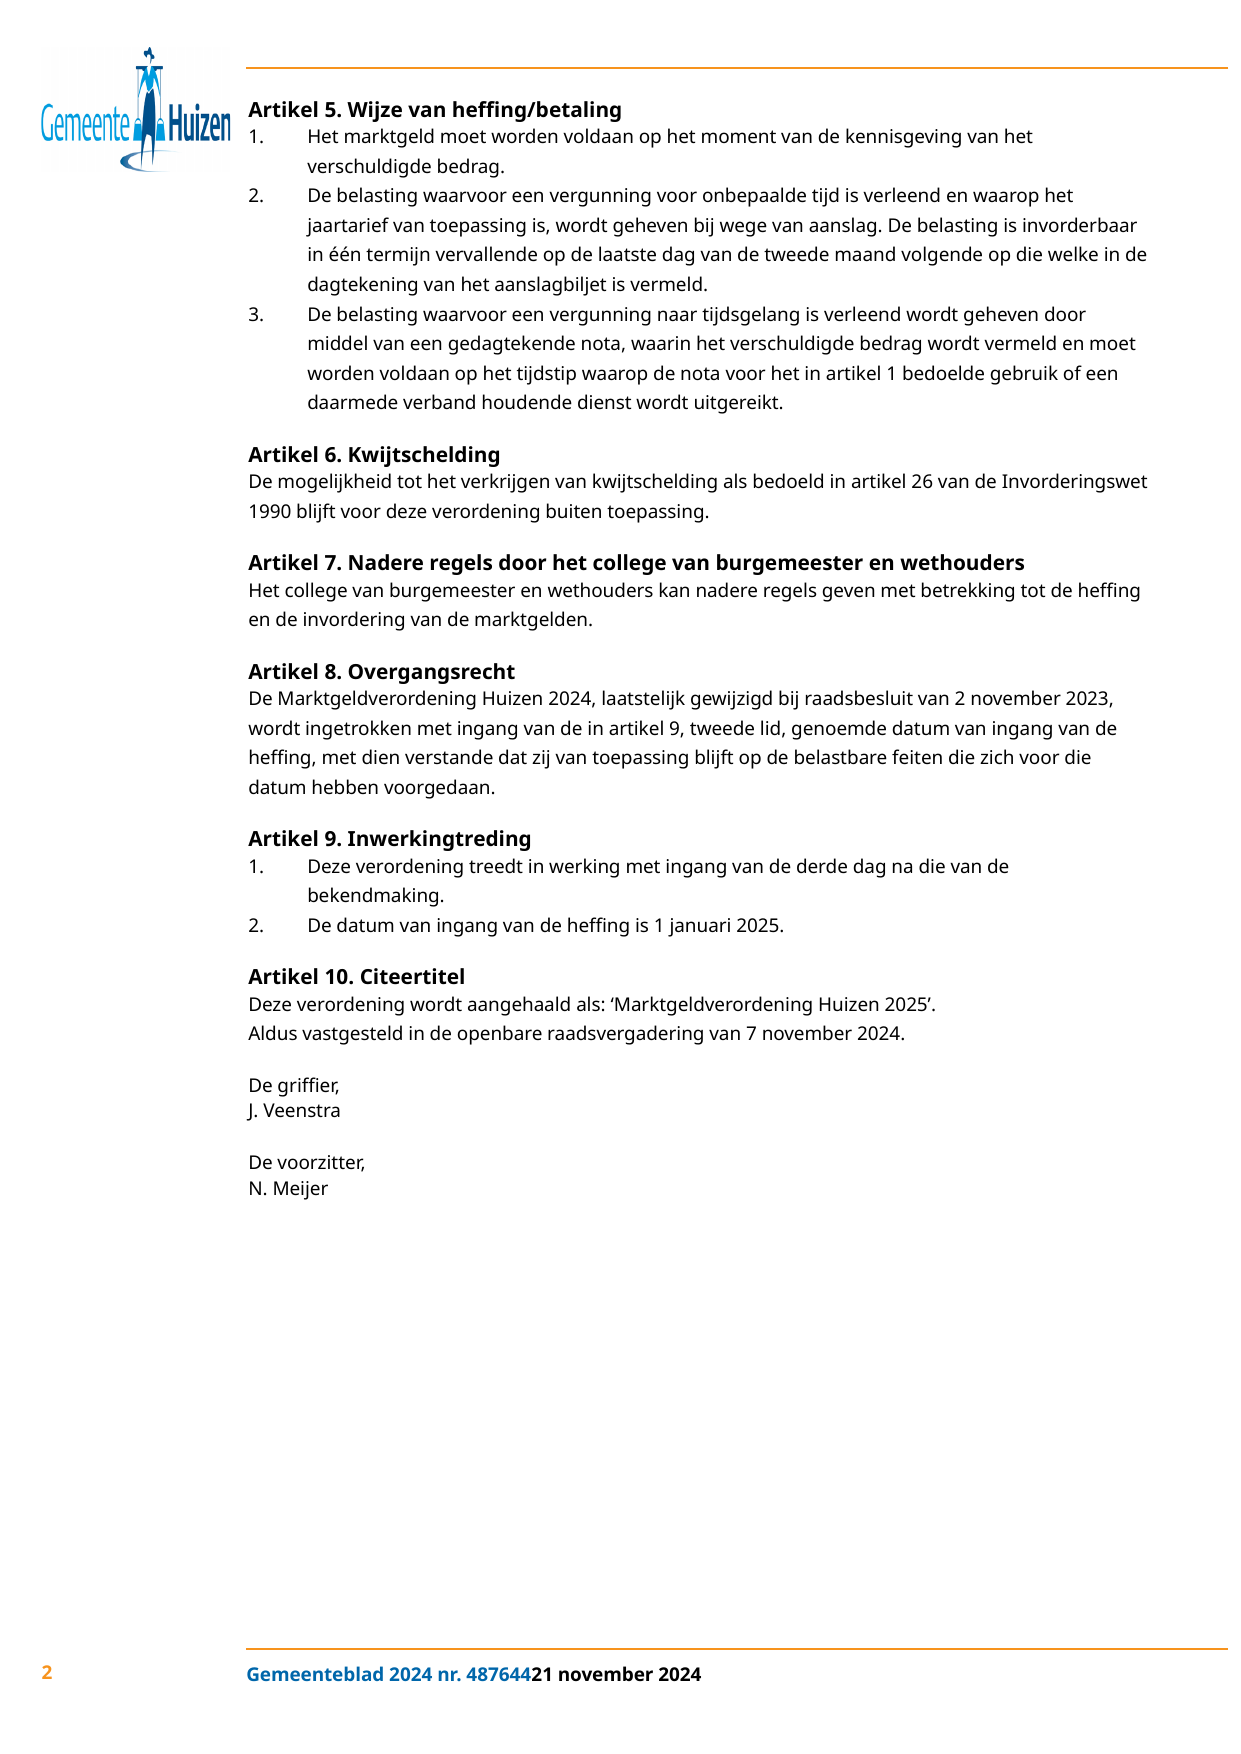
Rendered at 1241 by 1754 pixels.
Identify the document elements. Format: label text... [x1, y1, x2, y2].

text Artikel 8. Overgangsrecht [248, 657, 1152, 685]
text Deze verordening wordt aangehaald als: ‘Marktgeldverordening Huizen 2025’. [248, 991, 1152, 1017]
text Artikel 9. Inwerkingtreding [248, 824, 1152, 853]
text Het college van burgemeester en wethouders kan nadere regels geven met betrekking tot de heffing en de invordering van de marktgelden. [248, 577, 1152, 632]
list Deze verordening treedt in werking met ingang van de derde dag na die van de bekendmaking. [248, 853, 1152, 908]
text De voorzitter, [248, 1149, 1152, 1175]
text Artikel 5. Wijze van heffing/betaling [248, 95, 1152, 123]
text Aldus vastgesteld in de openbare raadsvergadering van 7 november 2024. [248, 1020, 1152, 1046]
picture [41, 47, 231, 172]
text N. Meijer [248, 1175, 1152, 1201]
text De mogelijkheid tot het verkrijgen van kwijtschelding als bedoeld in artikel 26 van de Invorderingswet 1990 blijft voor deze verordening buiten toepassing. [248, 468, 1152, 524]
list De belasting waarvoor een vergunning naar tijdsgelang is verleend wordt geheven door middel van een gedagtekende nota, waarin het verschuldigde bedrag wordt vermeld en moet worden voldaan op het tijdstip waarop de nota voor het in artikel 1 bedoelde gebruik of een daarmede verband houdende dienst wordt uitgereikt. [248, 301, 1152, 415]
list De datum van ingang van de heffing is 1 januari 2025. [248, 912, 1152, 938]
text De griffier, [248, 1072, 1152, 1098]
text Artikel 10. Citeertitel [248, 962, 1152, 991]
text Artikel 6. Kwijtschelding [248, 440, 1152, 468]
list De belasting waarvoor een vergunning voor onbepaalde tijd is verleend en waarop het jaartarief van toepassing is, wordt geheven bij wege van aanslag. De belasting is invorderbaar in één termijn vervallende op de laatste dag van de tweede maand volgende op die welke in de dagtekening van het aanslagbiljet is vermeld. [248, 182, 1152, 297]
text Artikel 7. Nadere regels door het college van burgemeester en wethouders [248, 548, 1152, 577]
text De Marktgeldverordening Huizen 2024, laatstelijk gewijzigd bij raadsbesluit van 2 november 2023, wordt ingetrokken met ingang van de in artikel 9, tweede lid, genoemde datum van ingang van de heffing, met dien verstande dat zij van toepassing blijft op de belastbare feiten die zich voor die datum hebben voorgedaan. [248, 685, 1152, 800]
list Het marktgeld moet worden voldaan op het moment van de kennisgeving van het verschuldigde bedrag. [248, 123, 1152, 178]
text J. Veenstra [248, 1098, 1152, 1123]
